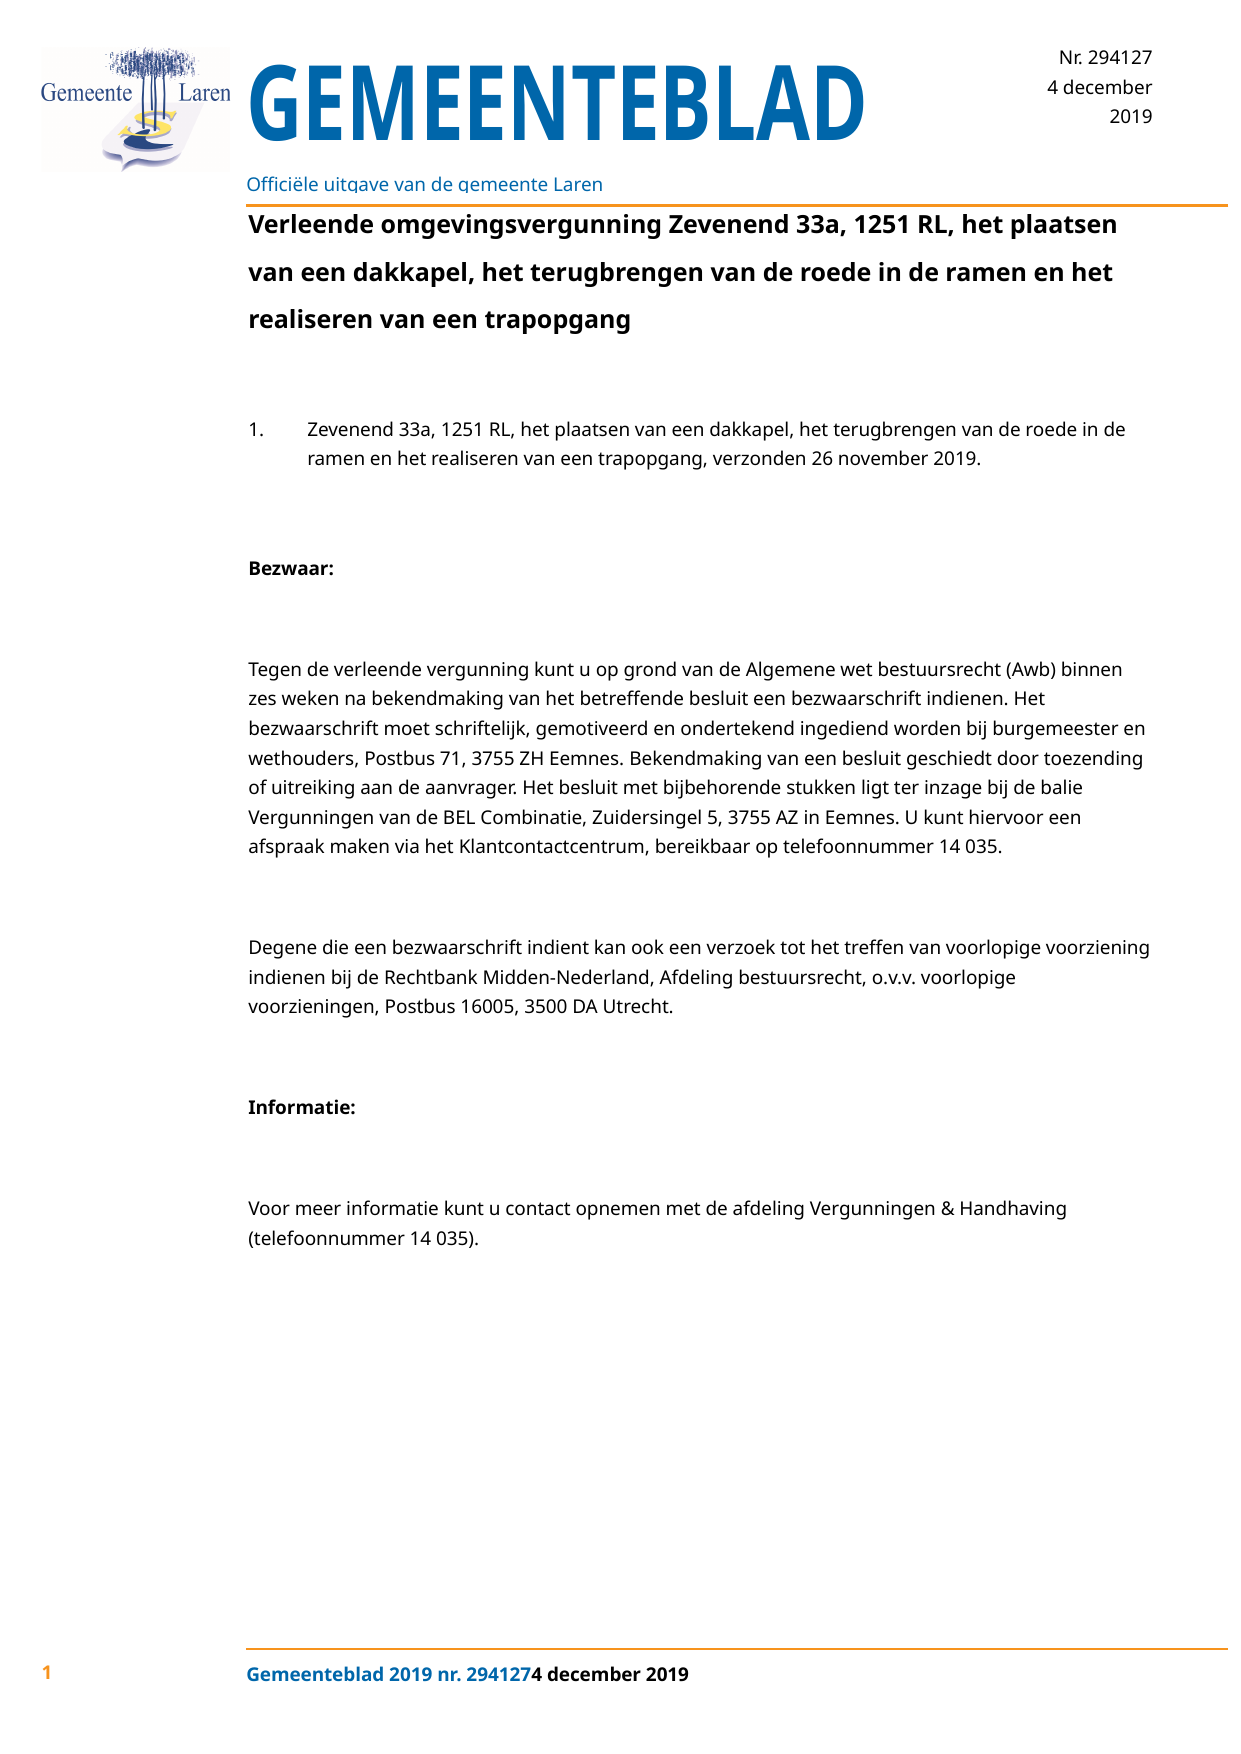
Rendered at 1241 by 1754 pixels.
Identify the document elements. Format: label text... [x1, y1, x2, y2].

text Degene die een bezwaarschrift indient kan ook een verzoek tot het treffen van voorlopige voorziening indienen bij de Rechtbank Midden-Nederland, Afdeling bestuursrecht, o.v.v. voorlopige voorzieningen, Postbus 16005, 3500 DA Utrecht. [248, 934, 1152, 1019]
list Zevenend 33a, 1251 RL, het plaatsen van een dakkapel, het terugbrengen van de roede in de ramen en het realiseren van een trapopgang, verzonden 26 november 2019. [248, 416, 1152, 471]
picture [41, 47, 231, 172]
text Bezwaar: [248, 555, 1152, 581]
text Tegen de verleende vergunning kunt u op grond van de Algemene wet bestuursrecht (Awb) binnen zes weken na bekendmaking van het betreffende besluit een bezwaarschrift indienen. Het bezwaarschrift moet schriftelijk, gemotiveerd en ondertekend ingediend worden bij burgemeester en wethouders, Postbus 71, 3755 ZH Eemnes. Bekendmaking van een besluit geschiedt door toezending of uitreiking aan de aanvrager. Het besluit met bijbehorende stukken ligt ter inzage bij de balie Vergunningen van de BEL Combinatie, Zuidersingel 5, 3755 AZ in Eemnes. U kunt hiervoor een afspraak maken via het Klantcontactcentrum, bereikbaar op telefoonnummer 14 035. [248, 656, 1152, 859]
text Informatie: [248, 1094, 1152, 1120]
text Voor meer informatie kunt u contact opnemen met de afdeling Vergunningen & Handhaving (telefoonnummer 14 035). [248, 1195, 1152, 1250]
text Verleende omgevingsvergunning Zevenend 33a, 1251 RL, het plaatsen van een dakkapel, het terugbrengen van de roede in de ramen en het realiseren van een trapopgang [248, 207, 1152, 336]
